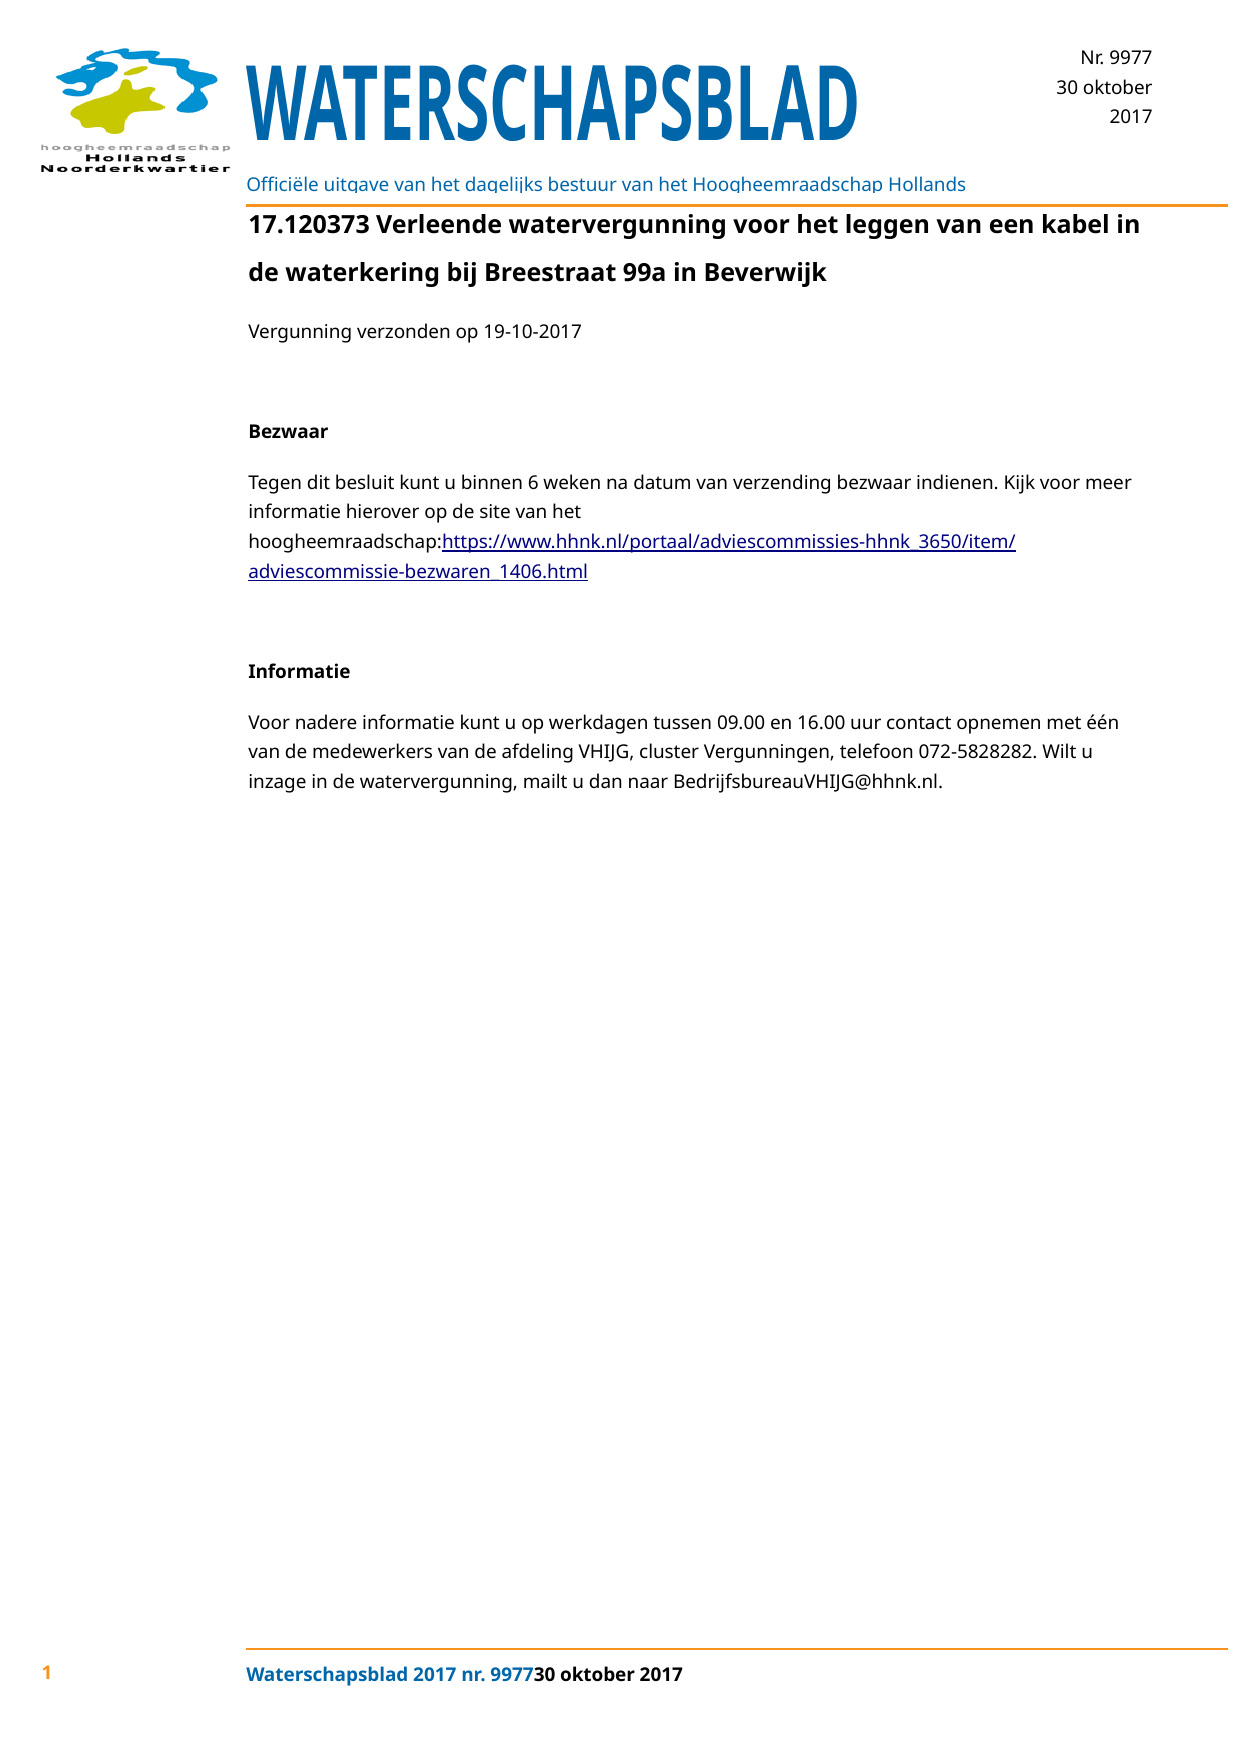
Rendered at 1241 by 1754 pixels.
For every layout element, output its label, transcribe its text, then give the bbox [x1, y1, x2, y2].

text Bezwaar [248, 419, 1152, 444]
text Vergunning verzonden op 19-10-2017 [248, 318, 1152, 344]
text 17.120373 Verleende watervergunning voor het leggen van een kabel in de waterkering bij Breestraat 99a in Beverwijk [248, 207, 1152, 288]
picture [41, 47, 231, 172]
text Voor nadere informatie kunt u op werkdagen tussen 09.00 en 16.00 uur contact opnemen met één van de medewerkers van de afdeling VHIJG, cluster Vergunningen, telefoon 072-5828282. Wilt u inzage in de watervergunning, mailt u dan naar BedrijfsbureauVHIJG@hhnk.nl. [248, 709, 1152, 794]
text Tegen dit besluit kunt u binnen 6 weken na datum van verzending bezwaar indienen. Kijk voor meer informatie hierover op de site van het hoogheemraadschap:https://www.hhnk.nl/portaal/adviescommissies-hhnk_3650/item/adviescommissie-bezwaren_1406.html [248, 469, 1152, 584]
text Informatie [248, 659, 1152, 684]
